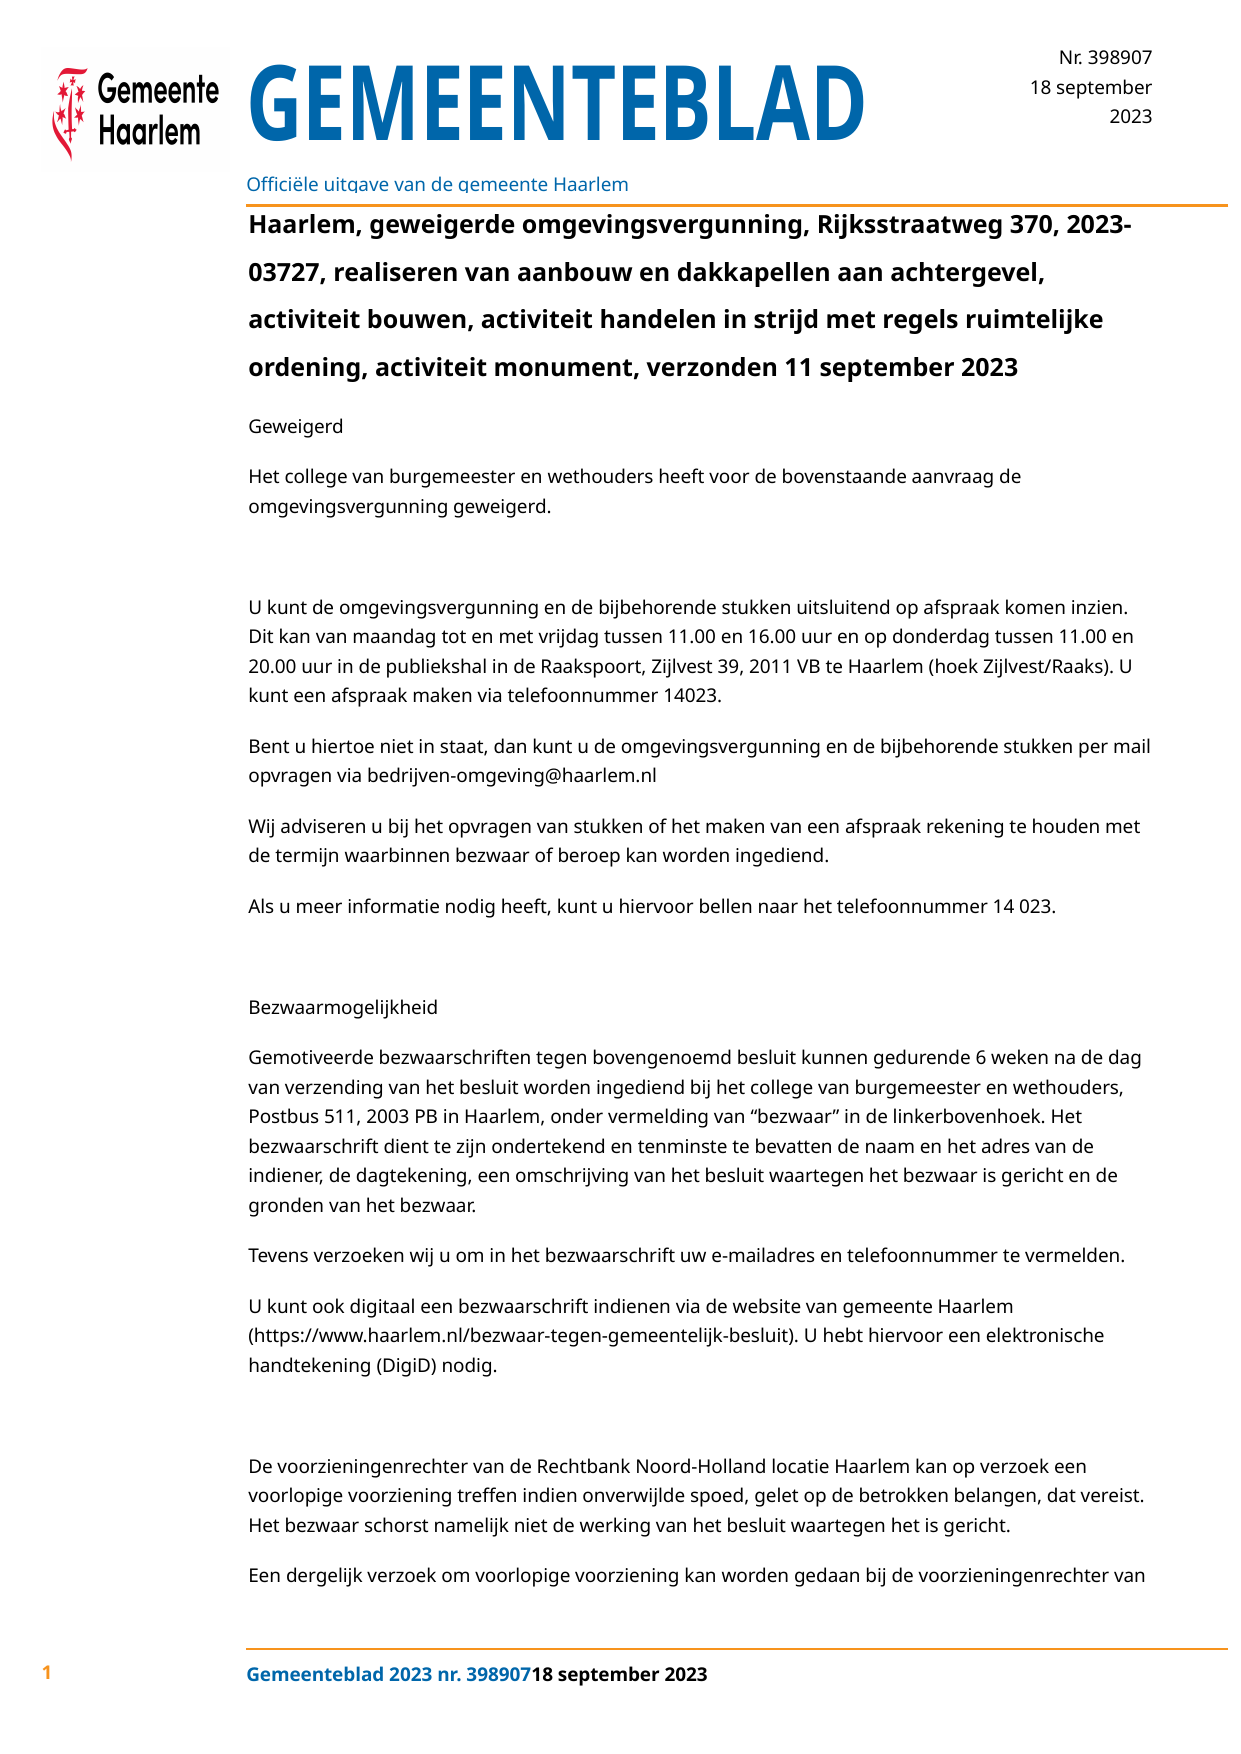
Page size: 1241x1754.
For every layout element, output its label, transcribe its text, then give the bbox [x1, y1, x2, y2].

text Een dergelijk verzoek om voorlopige voorziening kan worden gedaan bij de voorzieningenrechter van [248, 1563, 1152, 1588]
text U kunt ook digitaal een bezwaarschrift indienen via de website van gemeente Haarlem (https://www.haarlem.nl/bezwaar-tegen-gemeentelijk-besluit). U hebt hiervoor een elektronische handtekening (DigiD) nodig. [248, 1293, 1152, 1378]
text Geweigerd [248, 413, 1152, 439]
text Het college van burgemeester en wethouders heeft voor de bovenstaande aanvraag de omgevingsvergunning geweigerd. [248, 463, 1152, 519]
text Tevens verzoeken wij u om in het bezwaarschrift uw e-mailadres en telefoonnummer te vermelden. [248, 1243, 1152, 1268]
text U kunt de omgevingsvergunning en de bijbehorende stukken uitsluitend op afspraak komen inzien. Dit kan van maandag tot en met vrijdag tussen 11.00 en 16.00 uur en op donderdag tussen 11.00 en 20.00 uur in de publiekshal in de Raakspoort, Zijlvest 39, 2011 VB te Haarlem (hoek Zijlvest/Raaks). U kunt een afspraak maken via telefoonnummer 14023. [248, 594, 1152, 708]
text Bezwaarmogelijkheid [248, 994, 1152, 1020]
text Haarlem, geweigerde omgevingsvergunning, Rijksstraatweg 370, 2023-03727, realiseren van aanbouw en dakkapellen aan achtergevel, activiteit bouwen, activiteit handelen in strijd met regels ruimtelijke ordening, activiteit monument, verzonden 11 september 2023 [248, 207, 1152, 384]
text Gemotiveerde bezwaarschriften tegen bovengenoemd besluit kunnen gedurende 6 weken na de dag van verzending van het besluit worden ingediend bij het college van burgemeester en wethouders, Postbus 511, 2003 PB in Haarlem, onder vermelding van “bezwaar” in de linkerbovenhoek. Het bezwaarschrift dient te zijn ondertekend en tenminste te bevatten de naam en het adres van de indiener, de dagtekening, een omschrijving van het besluit waartegen het bezwaar is gericht en de gronden van het bezwaar. [248, 1044, 1152, 1218]
text Bent u hiertoe niet in staat, dan kunt u de omgevingsvergunning en de bijbehorende stukken per mail opvragen via bedrijven-omgeving@haarlem.nl [248, 733, 1152, 788]
text Wij adviseren u bij het opvragen van stukken of het maken van een afspraak rekening te houden met de termijn waarbinnen bezwaar of beroep kan worden ingediend. [248, 813, 1152, 868]
picture [41, 47, 231, 172]
text Als u meer informatie nodig heeft, kunt u hiervoor bellen naar het telefoonnummer 14 023. [248, 893, 1152, 919]
text De voorzieningenrechter van de Rechtbank Noord-Holland locatie Haarlem kan op verzoek een voorlopige voorziening treffen indien onverwijlde spoed, gelet op de betrokken belangen, dat vereist. Het bezwaar schorst namelijk niet de werking van het besluit waartegen het is gericht. [248, 1453, 1152, 1538]
